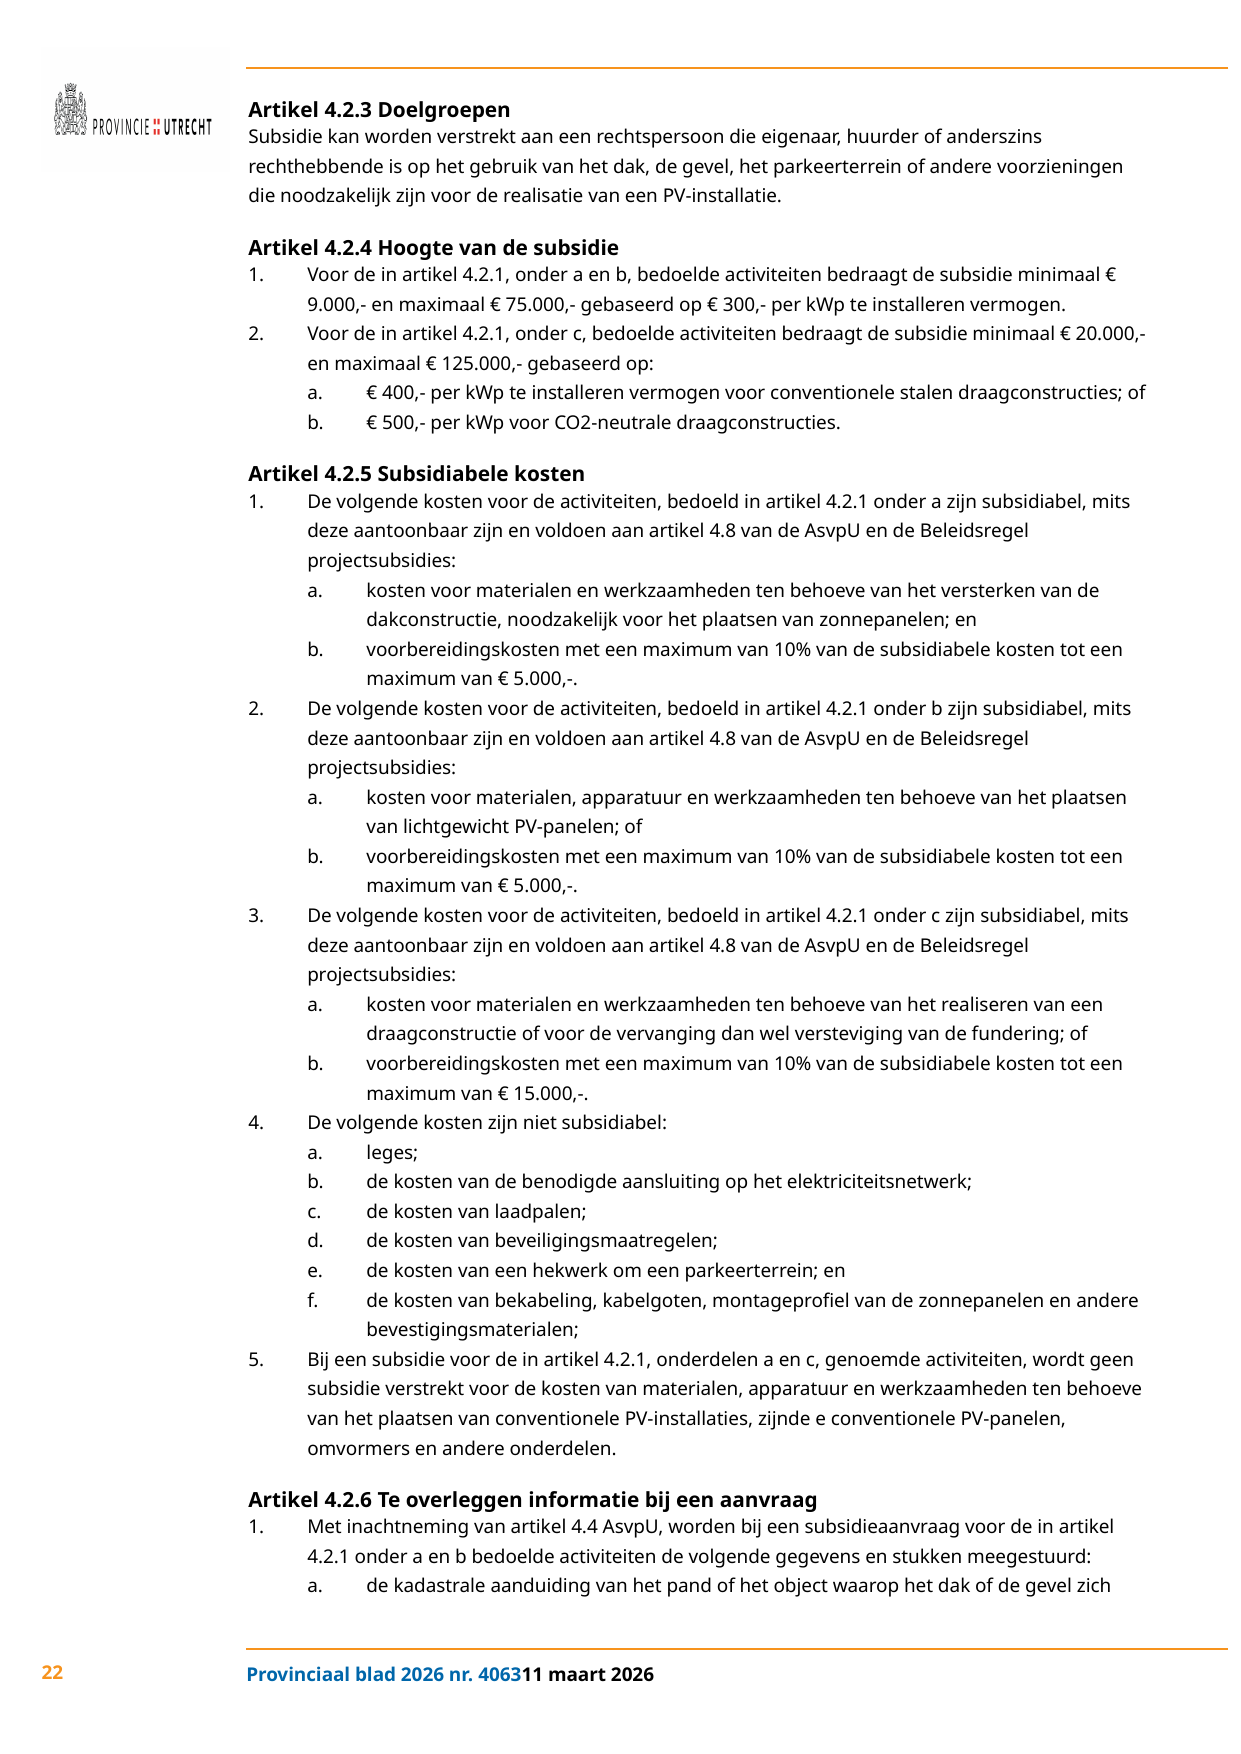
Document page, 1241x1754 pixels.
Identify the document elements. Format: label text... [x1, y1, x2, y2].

list leges; [307, 1139, 1152, 1164]
list de kosten van laadpalen; [307, 1198, 1152, 1224]
text Subsidie kan worden verstrekt aan een rechtspersoon die eigenaar, huurder of anderszins rechthebbende is op het gebruik van het dak, de gevel, het parkeerterrein of andere voorzieningen die noodzakelijk zijn voor de realisatie van een PV-installatie. [248, 123, 1152, 208]
list voorbereidingskosten met een maximum van 10% van de subsidiabele kosten tot een maximum van € 5.000,-. [307, 843, 1152, 898]
list kosten voor materialen en werkzaamheden ten behoeve van het realiseren van een draagconstructie of voor de vervanging dan wel versteviging van de fundering; of [307, 991, 1152, 1046]
text Artikel 4.2.4 Hoogte van de subsidie [248, 233, 1152, 261]
picture [41, 47, 231, 172]
list Voor de in artikel 4.2.1, onder c, bedoelde activiteiten bedraagt de subsidie minimaal € 20.000,- en maximaal € 125.000,- gebaseerd op: [248, 320, 1152, 376]
list de kosten van bekabeling, kabelgoten, montageprofiel van de zonnepanelen en andere bevestigingsmaterialen; [307, 1287, 1152, 1342]
text Artikel 4.2.3 Doelgroepen [248, 95, 1152, 123]
list De volgende kosten voor de activiteiten, bedoeld in artikel 4.2.1 onder b zijn subsidiabel, mits deze aantoonbaar zijn en voldoen aan artikel 4.8 van de AsvpU en de Beleidsregel projectsubsidies: [248, 695, 1152, 780]
list € 500,- per kWp voor CO2-neutrale draagconstructies. [307, 409, 1152, 435]
list De volgende kosten voor de activiteiten, bedoeld in artikel 4.2.1 onder c zijn subsidiabel, mits deze aantoonbaar zijn en voldoen aan artikel 4.8 van de AsvpU en de Beleidsregel projectsubsidies: [248, 902, 1152, 987]
list voorbereidingskosten met een maximum van 10% van de subsidiabele kosten tot een maximum van € 5.000,-. [307, 636, 1152, 691]
list voorbereidingskosten met een maximum van 10% van de subsidiabele kosten tot een maximum van € 15.000,-. [307, 1050, 1152, 1105]
list Met inachtneming van artikel 4.4 AsvpU, worden bij een subsidieaanvraag voor de in artikel 4.2.1 onder a en b bedoelde activiteiten de volgende gegevens en stukken meegestuurd: [248, 1513, 1152, 1569]
list kosten voor materialen, apparatuur en werkzaamheden ten behoeve van het plaatsen van lichtgewicht PV-panelen; of [307, 784, 1152, 839]
text Artikel 4.2.6 Te overleggen informatie bij een aanvraag [248, 1485, 1152, 1513]
list de kosten van een hekwerk om een parkeerterrein; en [307, 1257, 1152, 1283]
list de kosten van beveiligingsmaatregelen; [307, 1228, 1152, 1253]
list Bij een subsidie voor de in artikel 4.2.1, onderdelen a en c, genoemde activiteiten, wordt geen subsidie verstrekt voor de kosten van materialen, apparatuur en werkzaamheden ten behoeve van het plaatsen van conventionele PV-installaties, zijnde e conventionele PV-panelen, omvormers en andere onderdelen. [248, 1346, 1152, 1460]
list de kosten van de benodigde aansluiting op het elektriciteitsnetwerk; [307, 1168, 1152, 1194]
list De volgende kosten voor de activiteiten, bedoeld in artikel 4.2.1 onder a zijn subsidiabel, mits deze aantoonbaar zijn en voldoen aan artikel 4.8 van de AsvpU en de Beleidsregel projectsubsidies: [248, 488, 1152, 573]
list kosten voor materialen en werkzaamheden ten behoeve van het versterken van de dakconstructie, noodzakelijk voor het plaatsen van zonnepanelen; en [307, 577, 1152, 632]
list de kadastrale aanduiding van het pand of het object waarop het dak of de gevel zich [307, 1573, 1152, 1598]
list De volgende kosten zijn niet subsidiabel: [248, 1109, 1152, 1135]
list € 400,- per kWp te installeren vermogen voor conventionele stalen draagconstructies; of [307, 379, 1152, 405]
list Voor de in artikel 4.2.1, onder a en b, bedoelde activiteiten bedraagt de subsidie minimaal € 9.000,- en maximaal € 75.000,- gebaseerd op € 300,- per kWp te installeren vermogen. [248, 261, 1152, 317]
text Artikel 4.2.5 Subsidiabele kosten [248, 459, 1152, 488]
